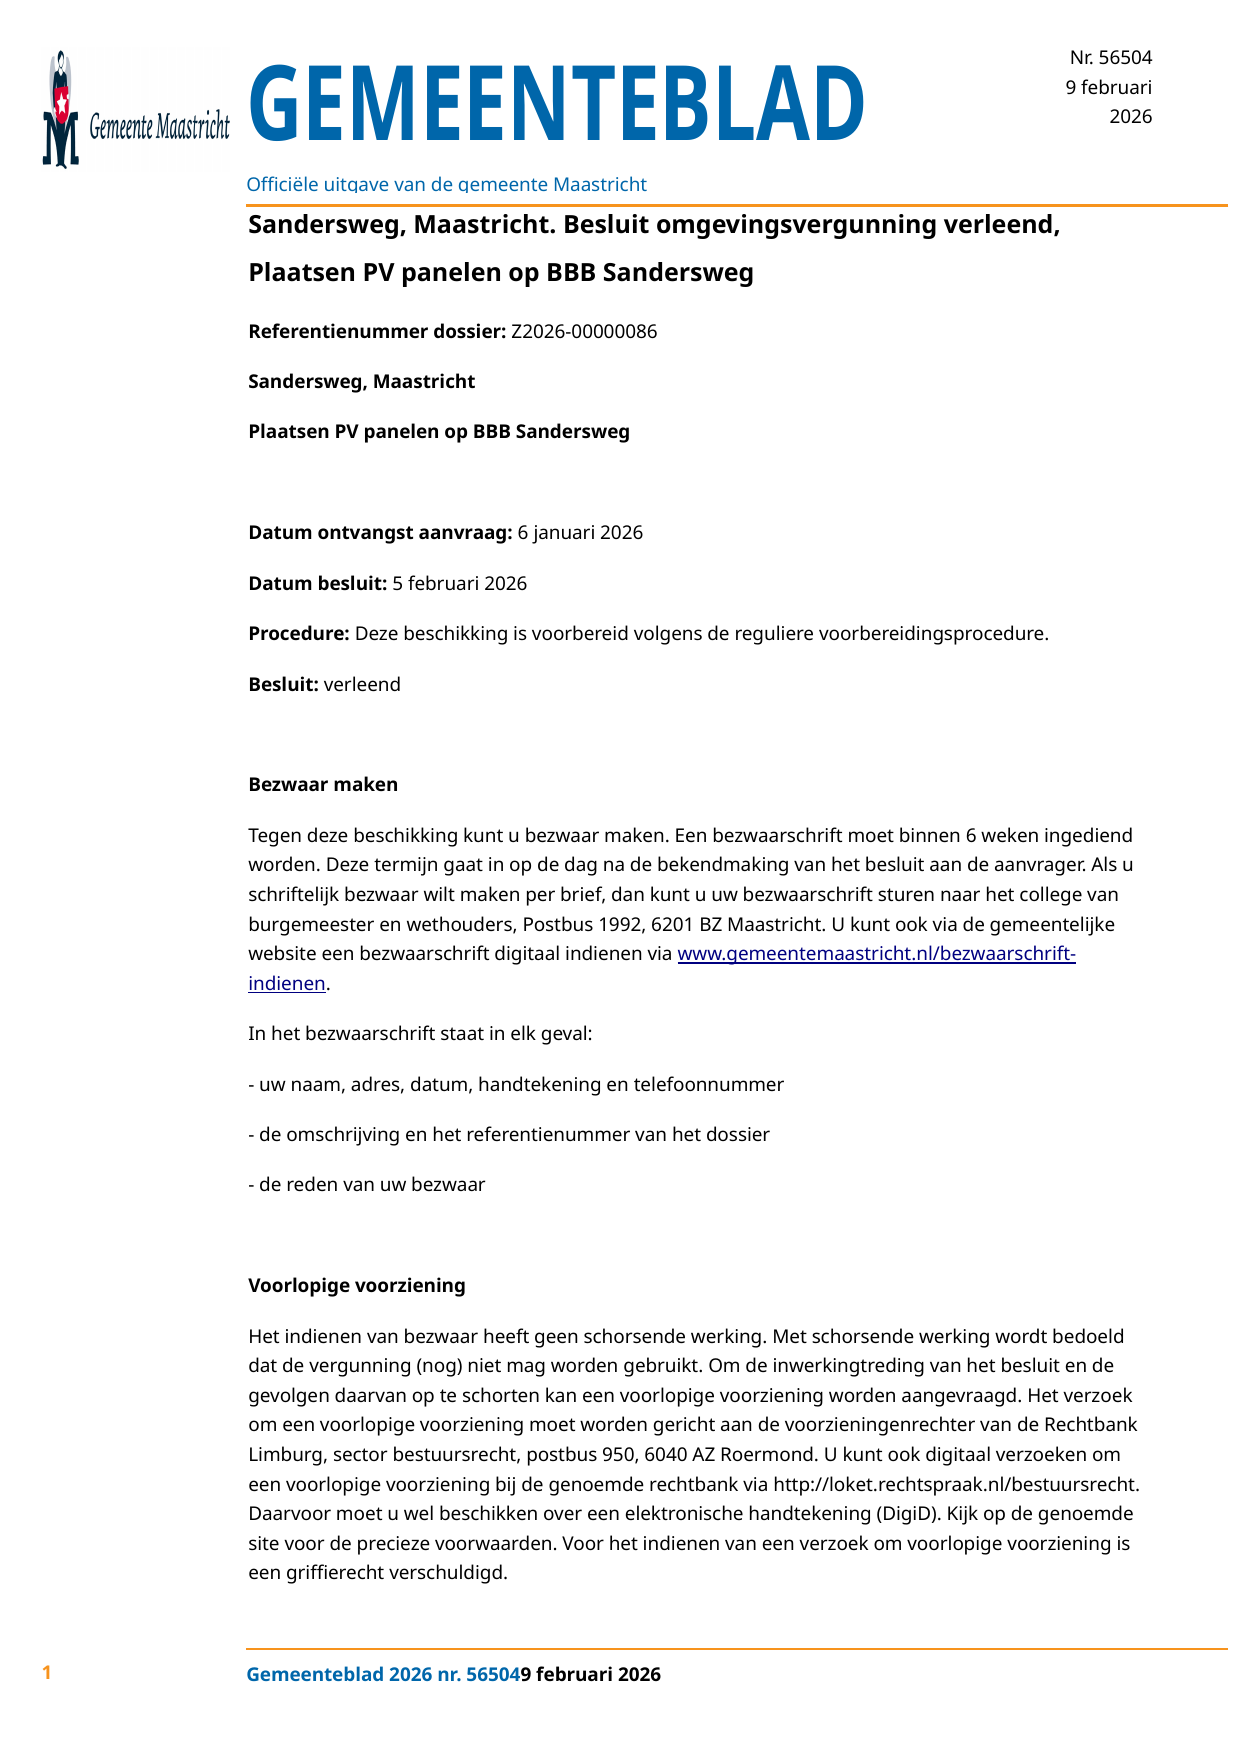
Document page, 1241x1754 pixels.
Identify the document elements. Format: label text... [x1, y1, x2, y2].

text - de reden van uw bezwaar [248, 1172, 1152, 1197]
text Procedure: Deze beschikking is voorbereid volgens de reguliere voorbereidingsprocedure. [248, 620, 1152, 646]
text Sandersweg, Maastricht [248, 368, 1152, 394]
text Sandersweg, Maastricht. Besluit omgevingsvergunning verleend, Plaatsen PV panelen op BBB Sandersweg [248, 207, 1152, 288]
text Plaatsen PV panelen op BBB Sandersweg [248, 419, 1152, 444]
text Datum besluit: 5 februari 2026 [248, 570, 1152, 596]
text Het indienen van bezwaar heeft geen schorsende werking. Met schorsende werking wordt bedoeld dat de vergunning (nog) niet mag worden gebruikt. Om de inwerkingtreding van het besluit en de gevolgen daarvan op te schorten kan een voorlopige voorziening worden aangevraagd. Het verzoek om een voorlopige voorziening moet worden gericht aan de voorzieningenrechter van de Rechtbank Limburg, sector bestuursrecht, postbus 950, 6040 AZ Roermond. U kunt ook digitaal verzoeken om een voorlopige voorziening bij de genoemde rechtbank via http://loket.rechtspraak.nl/bestuursrecht. Daarvoor moet u wel beschikken over een elektronische handtekening (DigiD). Kijk op de genoemde site voor de precieze voorwaarden. Voor het indienen van een verzoek om voorlopige voorziening is een griffierecht verschuldigd. [248, 1323, 1152, 1585]
text - uw naam, adres, datum, handtekening en telefoonnummer [248, 1071, 1152, 1097]
picture [41, 47, 231, 172]
text Tegen deze beschikking kunt u bezwaar maken. Een bezwaarschrift moet binnen 6 weken ingediend worden. Deze termijn gaat in op de dag na de bekendmaking van het besluit aan de aanvrager. Als u schriftelijk bezwaar wilt maken per brief, dan kunt u uw bezwaarschrift sturen naar het college van burgemeester en wethouders, Postbus 1992, 6201 BZ Maastricht. U kunt ook via de gemeentelijke website een bezwaarschrift digitaal indienen via www.gemeentemaastricht.nl/bezwaarschrift-indienen. [248, 822, 1152, 996]
text Datum ontvangst aanvraag: 6 januari 2026 [248, 519, 1152, 545]
text In het bezwaarschrift staat in elk geval: [248, 1020, 1152, 1046]
text Voorlopige voorziening [248, 1272, 1152, 1298]
text - de omschrijving en het referentienummer van het dossier [248, 1121, 1152, 1147]
text Referentienummer dossier: Z2026-00000086 [248, 318, 1152, 344]
text Bezwaar maken [248, 772, 1152, 797]
text Besluit: verleend [248, 671, 1152, 697]
